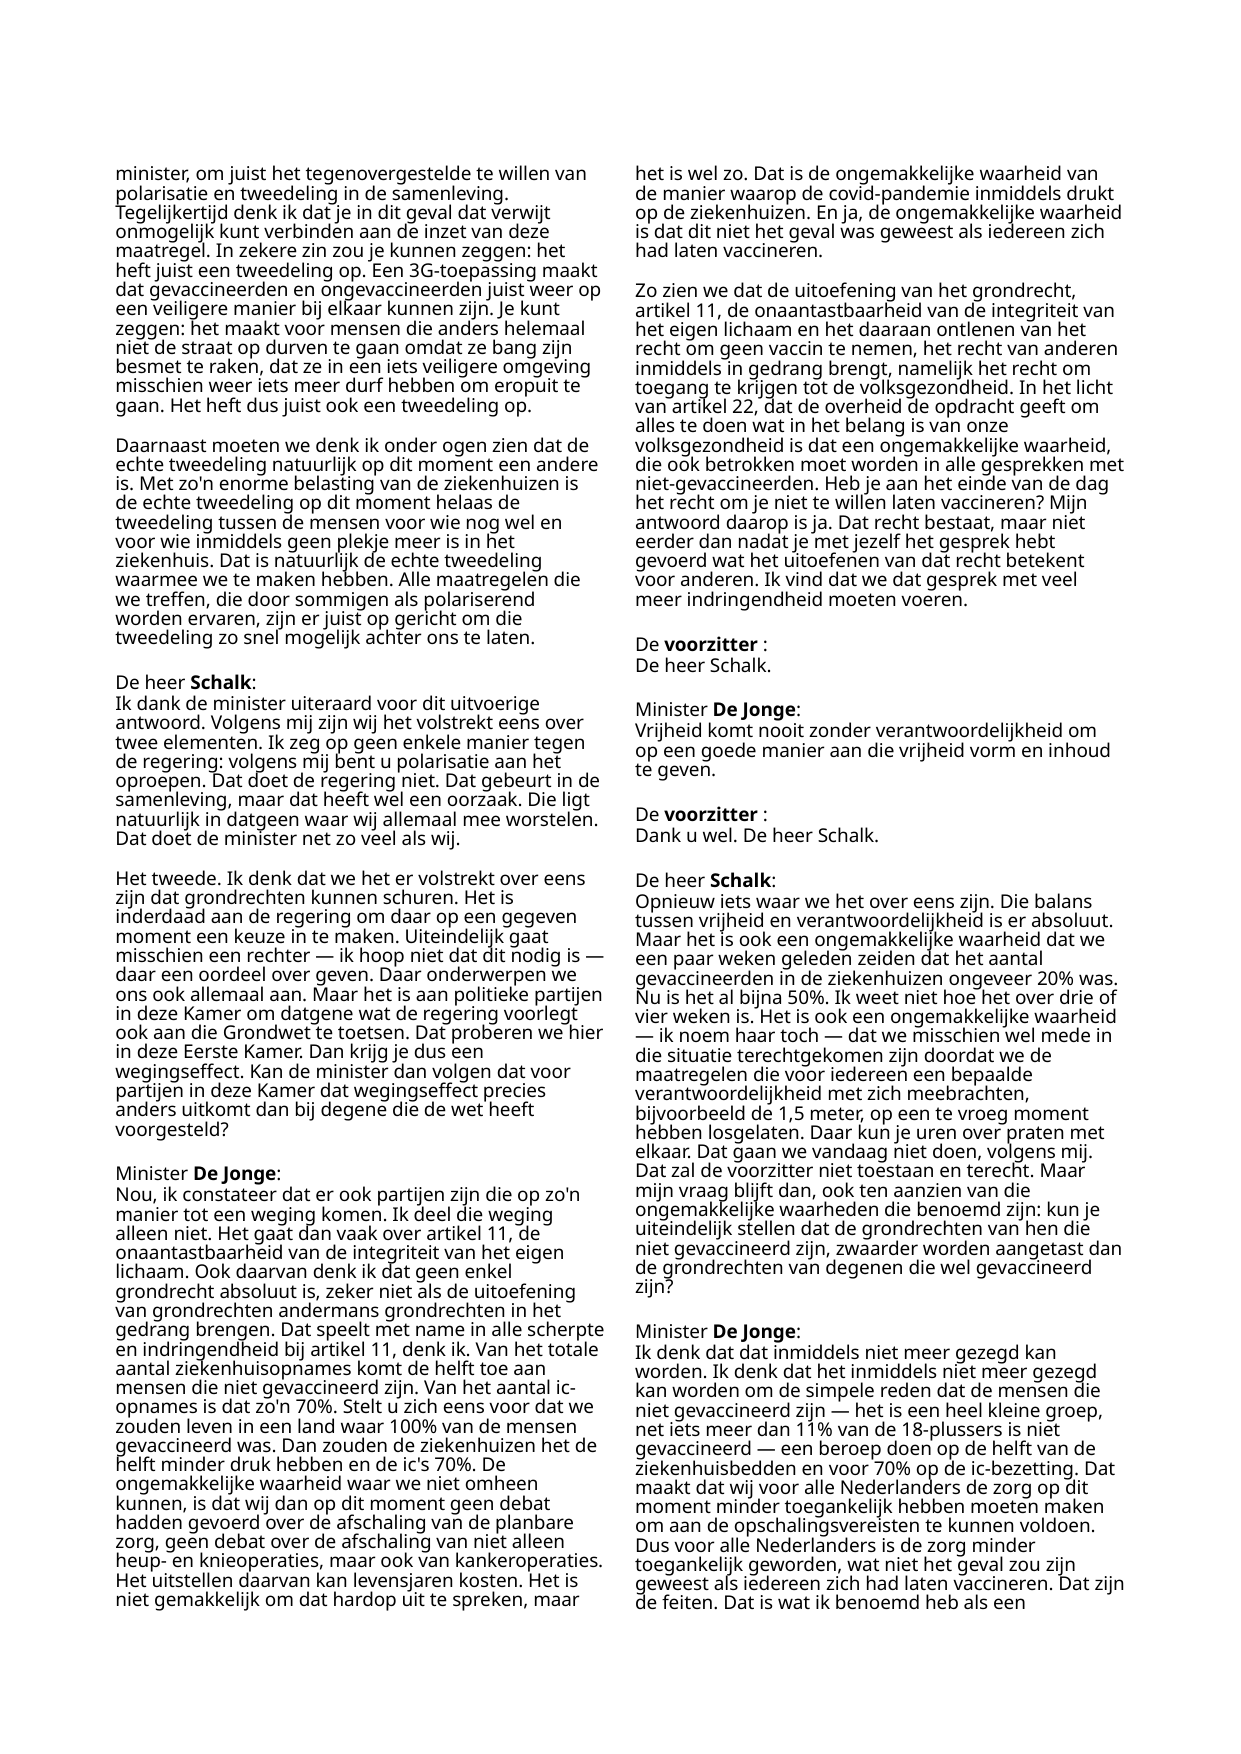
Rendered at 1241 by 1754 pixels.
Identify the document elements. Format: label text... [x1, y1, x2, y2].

text De heer Schalk. [635, 657, 1125, 676]
text het is wel zo. Dat is de ongemakkelijke waarheid van de manier waarop de covid-pandemie inmiddels drukt op de ziekenhuizen. En ja, de ongemakkelijke waarheid is dat dit niet het geval was geweest als iedereen zich had laten vaccineren. [635, 165, 1125, 262]
text Minister De Jonge: [115, 1161, 605, 1186]
text Dank u wel. De heer Schalk. [635, 827, 1125, 846]
text minister, om juist het tegenovergestelde te willen van polarisatie en tweedeling in de samenleving. Tegelijkertijd denk ik dat je in dit geval dat verwijt onmogelijk kunt verbinden aan de inzet van deze maatregel. In zekere zin zou je kunnen zeggen: het heft juist een tweedeling op. Een 3G-toepassing maakt dat gevaccineerden en ongevaccineerden juist weer op een veiligere manier bij elkaar kunnen zijn. Je kunt zeggen: het maakt voor mensen die anders helemaal niet de straat op durven te gaan omdat ze bang zijn besmet te raken, dat ze in een iets veiligere omgeving misschien weer iets meer durf hebben om eropuit te gaan. Het heft dus juist ook een tweedeling op. [115, 165, 605, 416]
text De voorzitter : [635, 801, 1125, 827]
text Zo zien we dat de uitoefening van het grondrecht, artikel 11, de onaantastbaarheid van de integriteit van het eigen lichaam en het daaraan ontlenen van het recht om geen vaccin te nemen, het recht van anderen inmiddels in gedrang brengt, namelijk het recht om toegang te krijgen tot de volksgezondheid. In het licht van artikel 22, dat de overheid de opdracht geeft om alles te doen wat in het belang is van onze volksgezondheid is dat een ongemakkelijke waarheid, die ook betrokken moet worden in alle gesprekken met niet-gevaccineerden. Heb je aan het einde van de dag het recht om je niet te willen laten vaccineren? Mijn antwoord daarop is ja. Dat recht bestaat, maar niet eerder dan nadat je met jezelf het gesprek hebt gevoerd wat het uitoefenen van dat recht betekent voor anderen. Ik vind dat we dat gesprek met veel meer indringendheid moeten voeren. [635, 282, 1125, 610]
text Minister De Jonge: [635, 697, 1125, 722]
text Nou, ik constateer dat er ook partijen zijn die op zo'n manier tot een weging komen. Ik deel die weging alleen niet. Het gaat dan vaak over artikel 11, de onaantastbaarheid van de integriteit van het eigen lichaam. Ook daarvan denk ik dat geen enkel grondrecht absoluut is, zeker niet als de uitoefening van grondrechten andermans grondrechten in het gedrang brengen. Dat speelt met name in alle scherpte en indringendheid bij artikel 11, denk ik. Van het totale aantal ziekenhuisopnames komt de helft toe aan mensen die niet gevaccineerd zijn. Van het aantal ic-opnames is dat zo'n 70%. Stelt u zich eens voor dat we zouden leven in een land waar 100% van de mensen gevaccineerd was. Dan zouden de ziekenhuizen het de helft minder druk hebben en de ic's 70%. De ongemakkelijke waarheid waar we niet omheen kunnen, is dat wij dan op dit moment geen debat hadden gevoerd over de afschaling van de planbare zorg, geen debat over de afschaling van niet alleen heup- en knieoperaties, maar ook van kankeroperaties. Het uitstellen daarvan kan levensjaren kosten. Het is niet gemakkelijk om dat hardop uit te spreken, maar [115, 1186, 605, 1610]
text Ik dank de minister uiteraard voor dit uitvoerige antwoord. Volgens mij zijn wij het volstrekt eens over twee elementen. Ik zeg op geen enkele manier tegen de regering: volgens mij bent u polarisatie aan het oproepen. Dat doet de regering niet. Dat gebeurt in de samenleving, maar dat heeft wel een oorzaak. Die ligt natuurlijk in datgeen waar wij allemaal mee worstelen. Dat doet de minister net zo veel als wij. [115, 695, 605, 849]
text Daarnaast moeten we denk ik onder ogen zien dat de echte tweedeling natuurlijk op dit moment een andere is. Met zo'n enorme belasting van de ziekenhuizen is de echte tweedeling op dit moment helaas de tweedeling tussen de mensen voor wie nog wel en voor wie inmiddels geen plekje meer is in het ziekenhuis. Dat is natuurlijk de echte tweedeling waarmee we te maken hebben. Alle maatregelen die we treffen, die door sommigen als polariserend worden ervaren, zijn er juist op gericht om die tweedeling zo snel mogelijk achter ons te laten. [115, 437, 605, 648]
text Ik denk dat dat inmiddels niet meer gezegd kan worden. Ik denk dat het inmiddels niet meer gezegd kan worden om de simpele reden dat de mensen die niet gevaccineerd zijn — het is een heel kleine groep, net iets meer dan 11% van de 18-plussers is niet gevaccineerd — een beroep doen op de helft van de ziekenhuisbedden en voor 70% op de ic-bezetting. Dat maakt dat wij voor alle Nederlanders de zorg op dit moment minder toegankelijk hebben moeten maken om aan de opschalingsvereisten te kunnen voldoen. Dus voor alle Nederlanders is de zorg minder toegankelijk geworden, wat niet het geval zou zijn geweest als iedereen zich had laten vaccineren. Dat zijn de feiten. Dat is wat ik benoemd heb als een [635, 1344, 1125, 1614]
text Minister De Jonge: [635, 1318, 1125, 1344]
text De heer Schalk: [115, 669, 605, 695]
text Opnieuw iets waar we het over eens zijn. Die balans tussen vrijheid en verantwoordelijkheid is er absoluut. Maar het is ook een ongemakkelijke waarheid dat we een paar weken geleden zeiden dat het aantal gevaccineerden in de ziekenhuizen ongeveer 20% was. Nu is het al bijna 50%. Ik weet niet hoe het over drie of vier weken is. Het is ook een ongemakkelijke waarheid — ik noem haar toch — dat we misschien wel mede in die situatie terechtgekomen zijn doordat we de maatregelen die voor iedereen een bepaalde verantwoordelijkheid met zich meebrachten, bijvoorbeeld de 1,5 meter, op een te vroeg moment hebben losgelaten. Daar kun je uren over praten met elkaar. Dat gaan we vandaag niet doen, volgens mij. Dat zal de voorzitter niet toestaan en terecht. Maar mijn vraag blijft dan, ook ten aanzien van die ongemakkelijke waarheden die benoemd zijn: kun je uiteindelijk stellen dat de grondrechten van hen die niet gevaccineerd zijn, zwaarder worden aangetast dan de grondrechten van degenen die wel gevaccineerd zijn? [635, 893, 1125, 1297]
text Vrijheid komt nooit zonder verantwoordelijkheid om op een goede manier aan die vrijheid vorm en inhoud te geven. [635, 722, 1125, 780]
text Het tweede. Ik denk dat we het er volstrekt over eens zijn dat grondrechten kunnen schuren. Het is inderdaad aan de regering om daar op een gegeven moment een keuze in te maken. Uiteindelijk gaat misschien een rechter — ik hoop niet dat dit nodig is — daar een oordeel over geven. Daar onderwerpen we ons ook allemaal aan. Maar het is aan politieke partijen in deze Kamer om datgene wat de regering voorlegt ook aan die Grondwet te toetsen. Dat proberen we hier in deze Eerste Kamer. Dan krijg je dus een wegingseffect. Kan de minister dan volgen dat voor partijen in deze Kamer dat wegingseffect precies anders uitkomt dan bij degene die de wet heeft voorgesteld? [115, 870, 605, 1140]
text De heer Schalk: [635, 867, 1125, 893]
text De voorzitter : [635, 631, 1125, 657]
